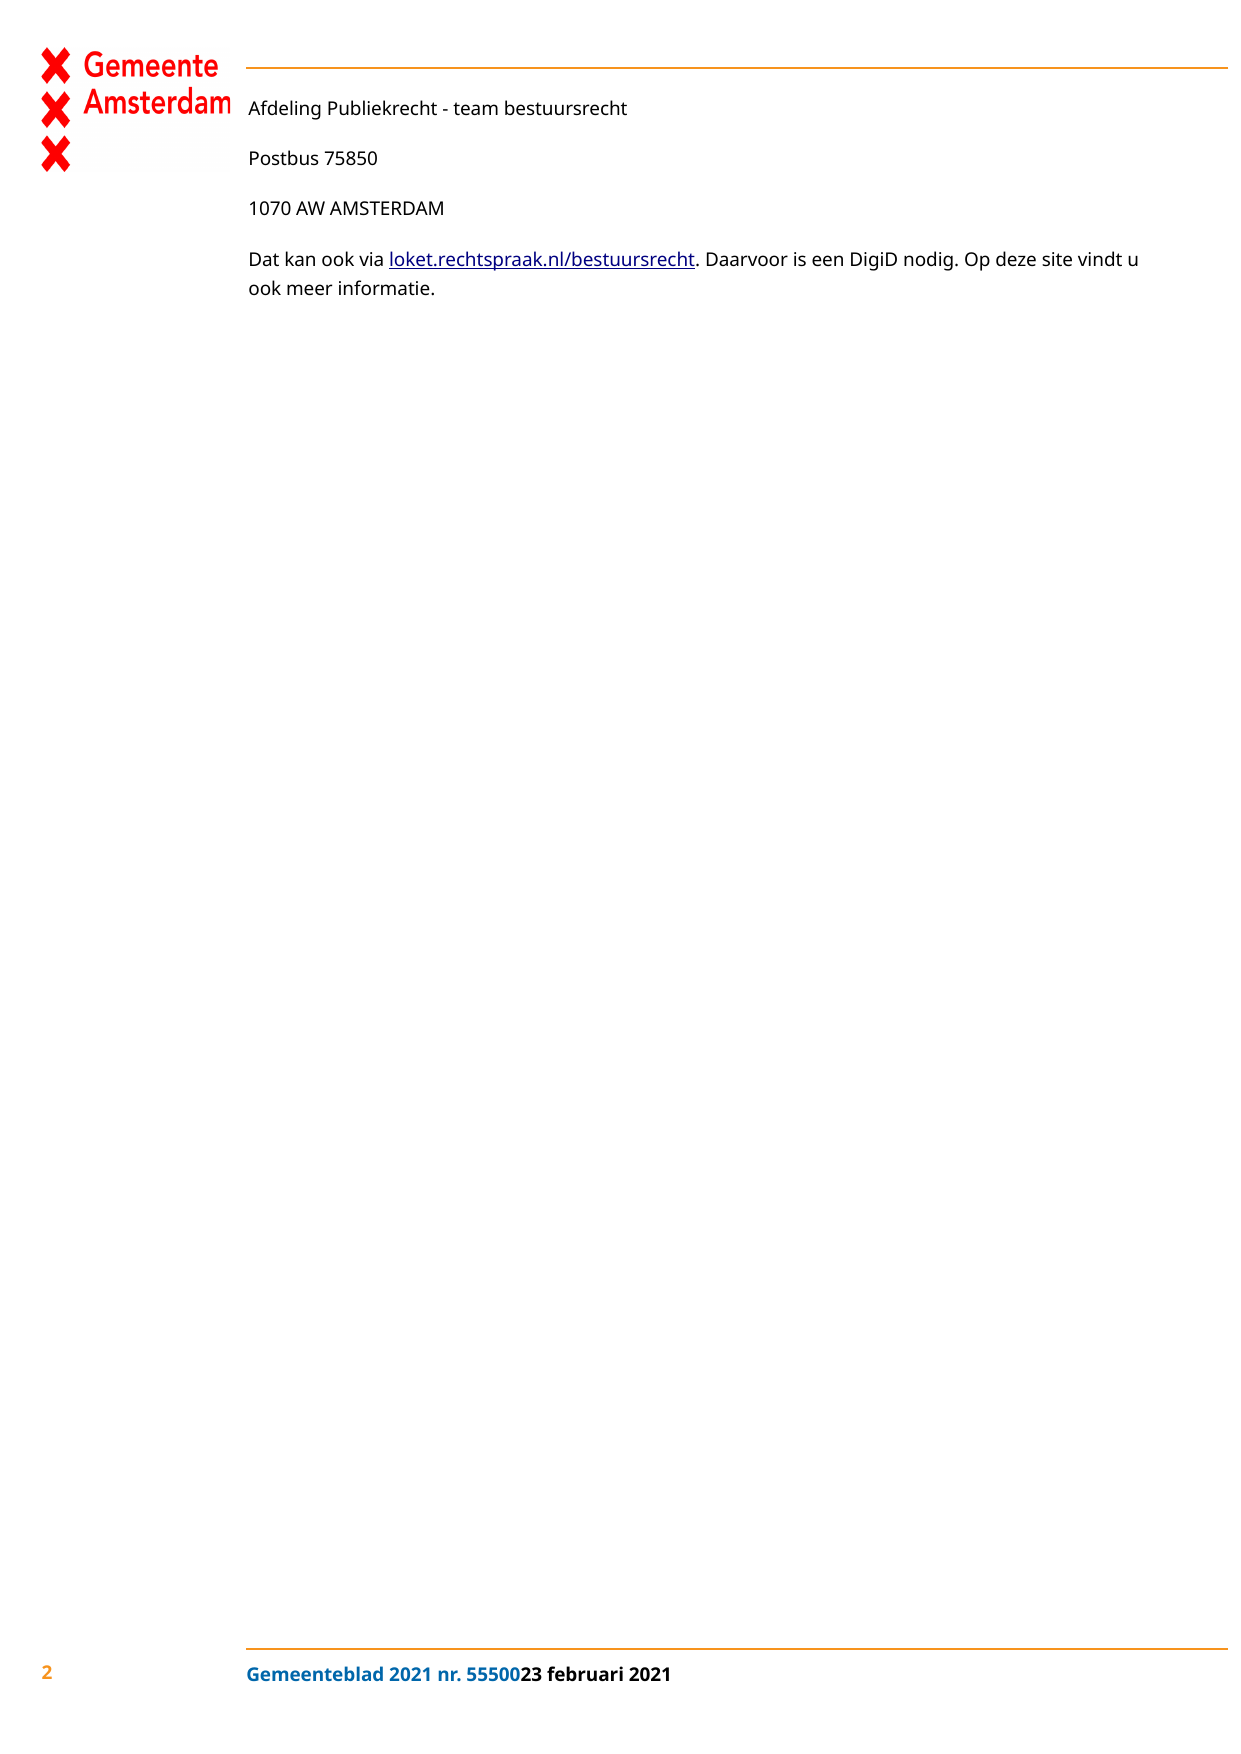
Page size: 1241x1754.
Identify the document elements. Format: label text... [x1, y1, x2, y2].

picture [41, 47, 231, 172]
text Dat kan ook via loket.rechtspraak.nl/bestuursrecht. Daarvoor is een DigiD nodig. Op deze site vindt u ook meer informatie. [248, 246, 1152, 301]
text 1070 AW AMSTERDAM [248, 196, 1152, 221]
text Afdeling Publiekrecht - team bestuursrecht [248, 95, 1152, 121]
text Postbus 75850 [248, 145, 1152, 171]
